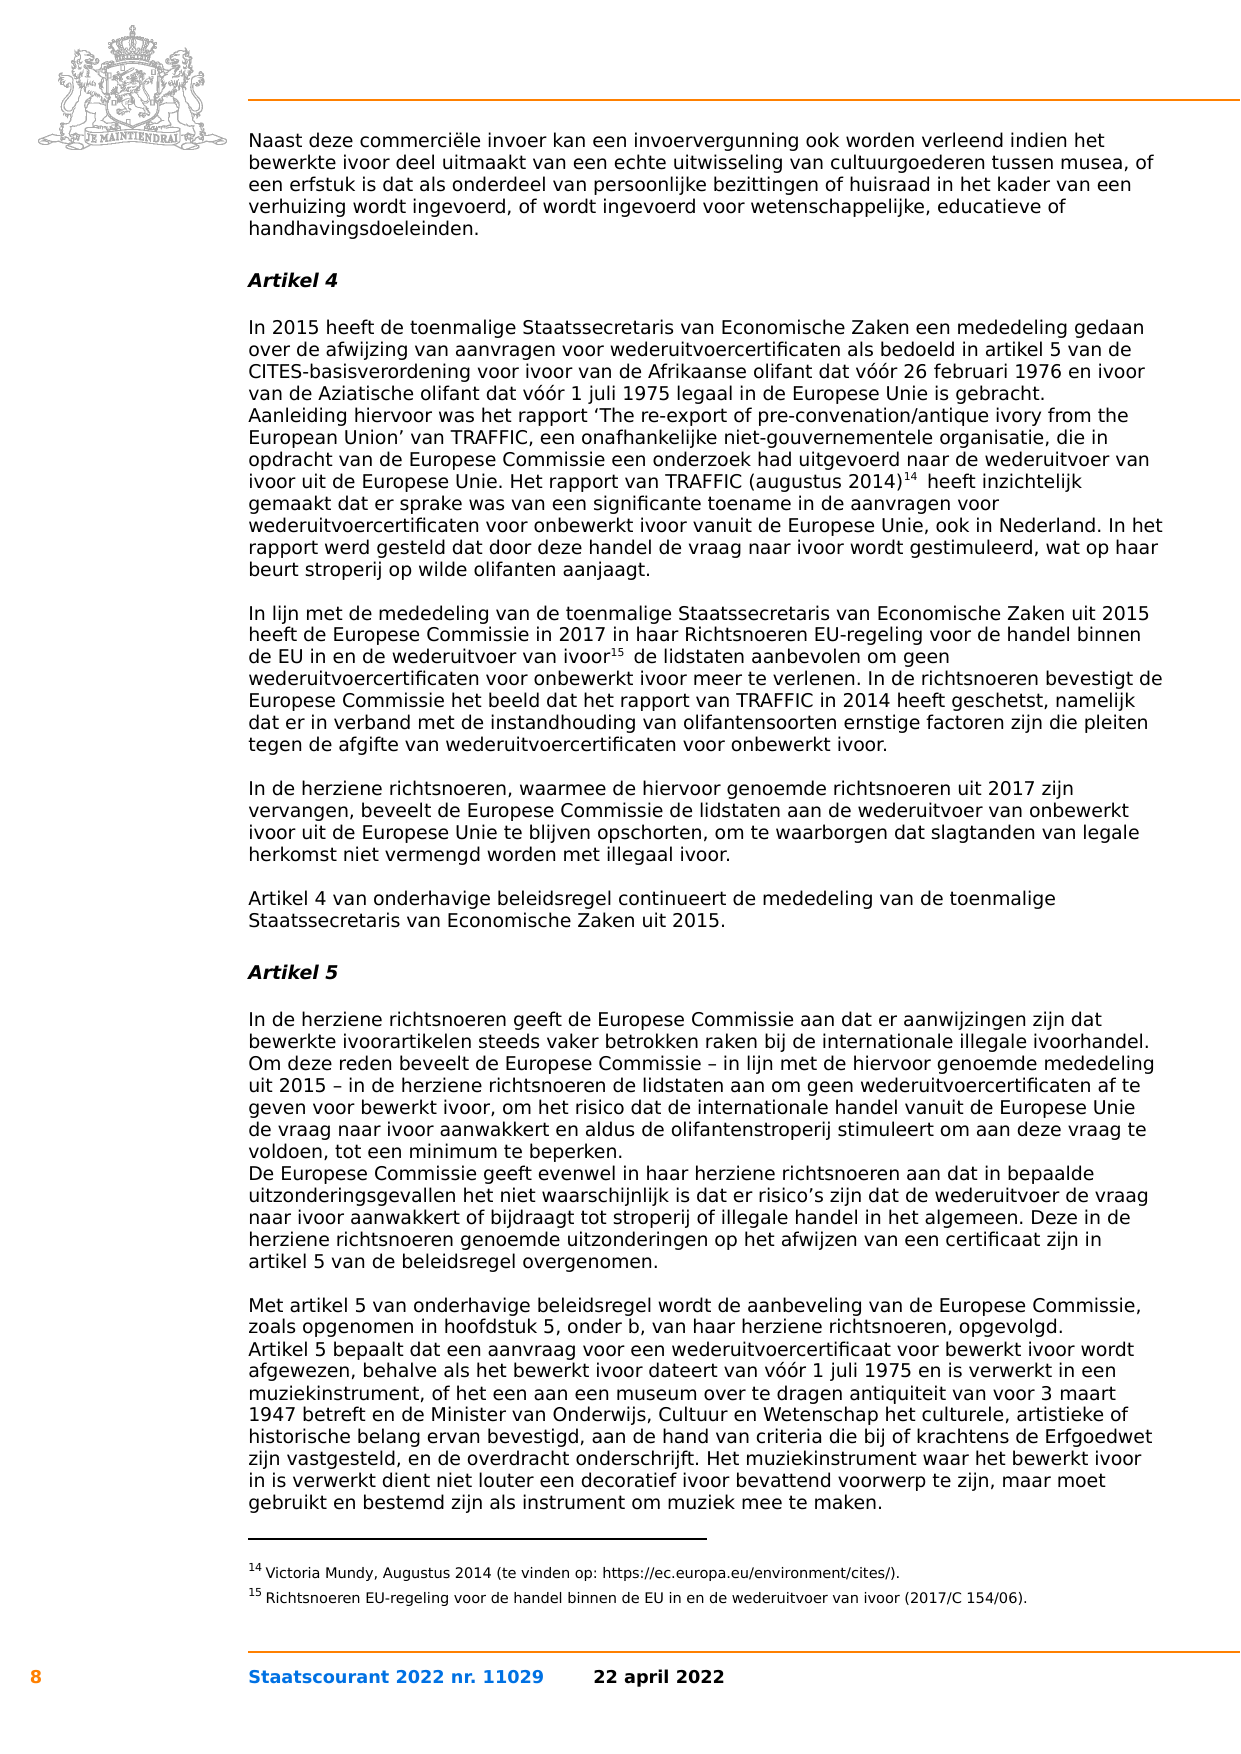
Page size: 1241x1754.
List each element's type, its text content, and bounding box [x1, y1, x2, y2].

text In de herziene richtsnoeren, waarmee de hiervoor genoemde richtsnoeren uit 2017 zijn vervangen, beveelt de Europese Commissie de lidstaten aan de wederuitvoer van onbewerkt ivoor uit de Europese Unie te blijven opschorten, om te waarborgen dat slagtanden van legale herkomst niet vermengd worden met illegaal ivoor. [248, 778, 1163, 866]
text In de herziene richtsnoeren geeft de Europese Commissie aan dat er aanwijzingen zijn dat bewerkte ivoorartikelen steeds vaker betrokken raken bij de internationale illegale ivoorhandel. Om deze reden beveelt de Europese Commissie – in lijn met de hiervoor genoemde mededeling uit 2015 – in de herziene richtsnoeren de lidstaten aan om geen wederuitvoercertificaten af te geven voor bewerkt ivoor, om het risico dat de internationale handel vanuit de Europese Unie de vraag naar ivoor aanwakkert en aldus de olifantenstroperij stimuleert om aan deze vraag te voldoen, tot een minimum te beperken. [248, 1009, 1163, 1163]
text In 2015 heeft de toenmalige Staatssecretaris van Economische Zaken een mededeling gedaan over de afwijzing van aanvragen voor wederuitvoercertificaten als bedoeld in artikel 5 van de CITES-basisverordening voor ivoor van de Afrikaanse olifant dat vóór 26 februari 1976 en ivoor van de Aziatische olifant dat vóór 1 juli 1975 legaal in de Europese Unie is gebracht. [248, 317, 1163, 405]
text Victoria Mundy, Augustus 2014 (te vinden op: https://ec.europa.eu/environment/cites/). [248, 1561, 1163, 1583]
subtitle Artikel 4 [248, 270, 1163, 292]
subtitle Artikel 5 [248, 962, 1163, 984]
text De Europese Commissie geeft evenwel in haar herziene richtsnoeren aan dat in bepaalde uitzonderingsgevallen het niet waarschijnlijk is dat er risico’s zijn dat de wederuitvoer de vraag naar ivoor aanwakkert of bijdraagt tot stroperij of illegale handel in het algemeen. Deze in de herziene richtsnoeren genoemde uitzonderingen op het afwijzen van een certificaat zijn in artikel 5 van de beleidsregel overgenomen. [248, 1163, 1163, 1273]
text In lijn met de mededeling van de toenmalige Staatssecretaris van Economische Zaken uit 2015 heeft de Europese Commissie in 2017 in haar Richtsnoeren EU-regeling voor de handel binnen de EU in en de wederuitvoer van ivoor de lidstaten aanbevolen om geen wederuitvoercertificaten voor onbewerkt ivoor meer te verlenen. In de richtsnoeren bevestigt de Europese Commissie het beeld dat het rapport van TRAFFIC in 2014 heeft geschetst, namelijk dat er in verband met de instandhouding van olifantensoorten ernstige factoren zijn die pleiten tegen de afgifte van wederuitvoercertificaten voor onbewerkt ivoor. [248, 602, 1163, 756]
text Artikel 5 bepaalt dat een aanvraag voor een wederuitvoercertificaat voor bewerkt ivoor wordt afgewezen, behalve als het bewerkt ivoor dateert van vóór 1 juli 1975 en is verwerkt in een muziekinstrument, of het een aan een museum over te dragen antiquiteit van voor 3 maart 1947 betreft en de Minister van Onderwijs, Cultuur en Wetenschap het culturele, artistieke of historische belang ervan bevestigd, aan de hand van criteria die bij of krachtens de Erfgoedwet zijn vastgesteld, en de overdracht onderschrijft. Het muziekinstrument waar het bewerkt ivoor in is verwerkt dient niet louter een decoratief ivoor bevattend voorwerp te zijn, maar moet gebruikt en bestemd zijn als instrument om muziek mee te maken. [248, 1338, 1163, 1514]
text Naast deze commerciële invoer kan een invoervergunning ook worden verleend indien het bewerkte ivoor deel uitmaakt van een echte uitwisseling van cultuurgoederen tussen musea, of een erfstuk is dat als onderdeel van persoonlijke bezittingen of huisraad in het kader van een verhuizing wordt ingevoerd, of wordt ingevoerd voor wetenschappelijke, educatieve of handhavingsdoeleinden. [248, 130, 1163, 240]
text Richtsnoeren EU-regeling voor de handel binnen de EU in en de wederuitvoer van ivoor (2017/C 154/06). [248, 1586, 1163, 1608]
text Artikel 4 van onderhavige beleidsregel continueert de mededeling van de toenmalige Staatssecretaris van Economische Zaken uit 2015. [248, 888, 1163, 932]
picture [38, 25, 227, 150]
text Met artikel 5 van onderhavige beleidsregel wordt de aanbeveling van de Europese Commissie, zoals opgenomen in hoofdstuk 5, onder b, van haar herziene richtsnoeren, opgevolgd. [248, 1294, 1163, 1338]
text Aanleiding hiervoor was het rapport ‘The re-export of pre-convenation/antique ivory from the European Union’ van TRAFFIC, een onafhankelijke niet-gouvernementele organisatie, die in opdracht van de Europese Commissie een onderzoek had uitgevoerd naar de wederuitvoer van ivoor uit de Europese Unie. Het rapport van TRAFFIC (augustus 2014) heeft inzichtelijk gemaakt dat er sprake was van een significante toename in de aanvragen voor wederuitvoercertificaten voor onbewerkt ivoor vanuit de Europese Unie, ook in Nederland. In het rapport werd gesteld dat door deze handel de vraag naar ivoor wordt gestimuleerd, wat op haar beurt stroperij op wilde olifanten aanjaagt. [248, 405, 1163, 581]
